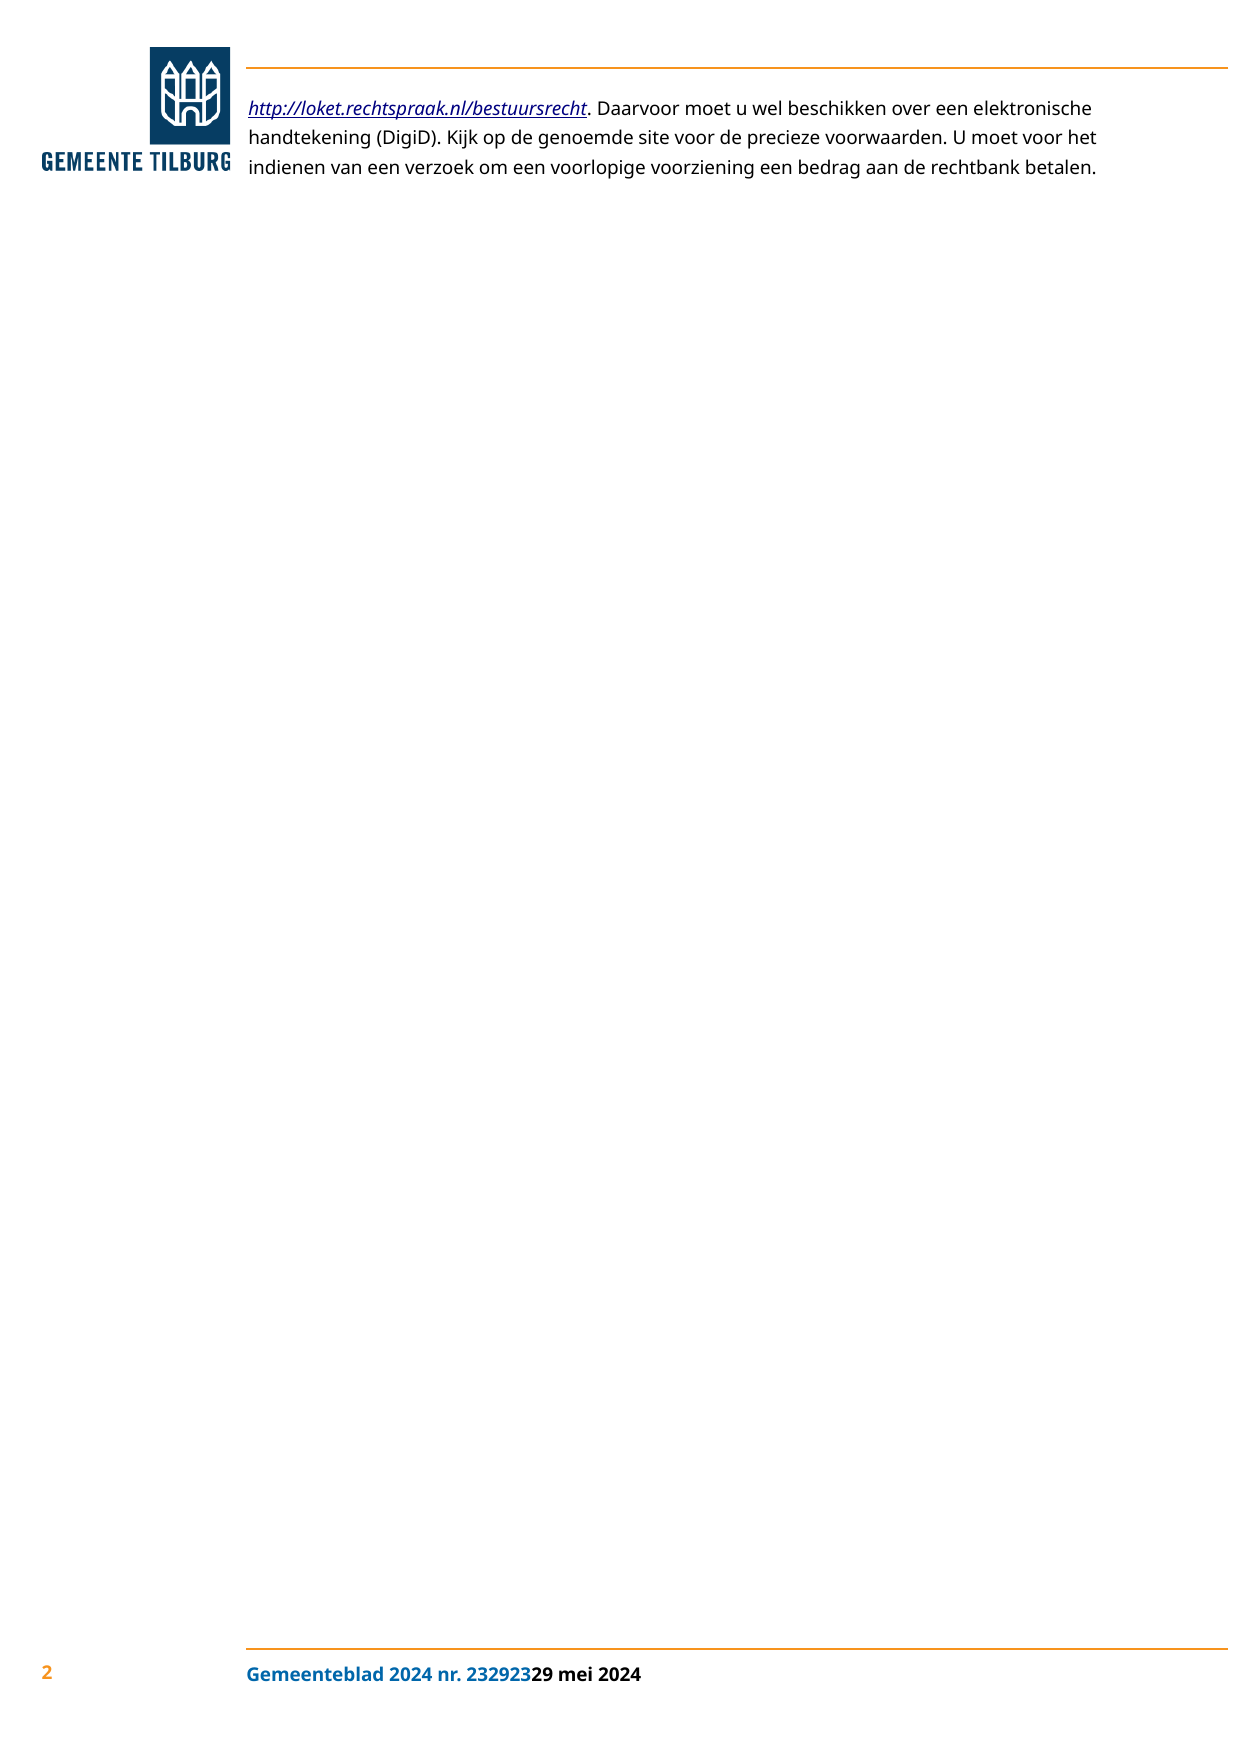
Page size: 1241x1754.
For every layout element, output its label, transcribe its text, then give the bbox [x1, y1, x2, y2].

text http://loket.rechtspraak.nl/bestuursrecht. Daarvoor moet u wel beschikken over een elektronische handtekening (DigiD). Kijk op de genoemde site voor de precieze voorwaarden. U moet voor het indienen van een verzoek om een voorlopige voorziening een bedrag aan de rechtbank betalen. [248, 95, 1152, 180]
picture [41, 47, 231, 172]
